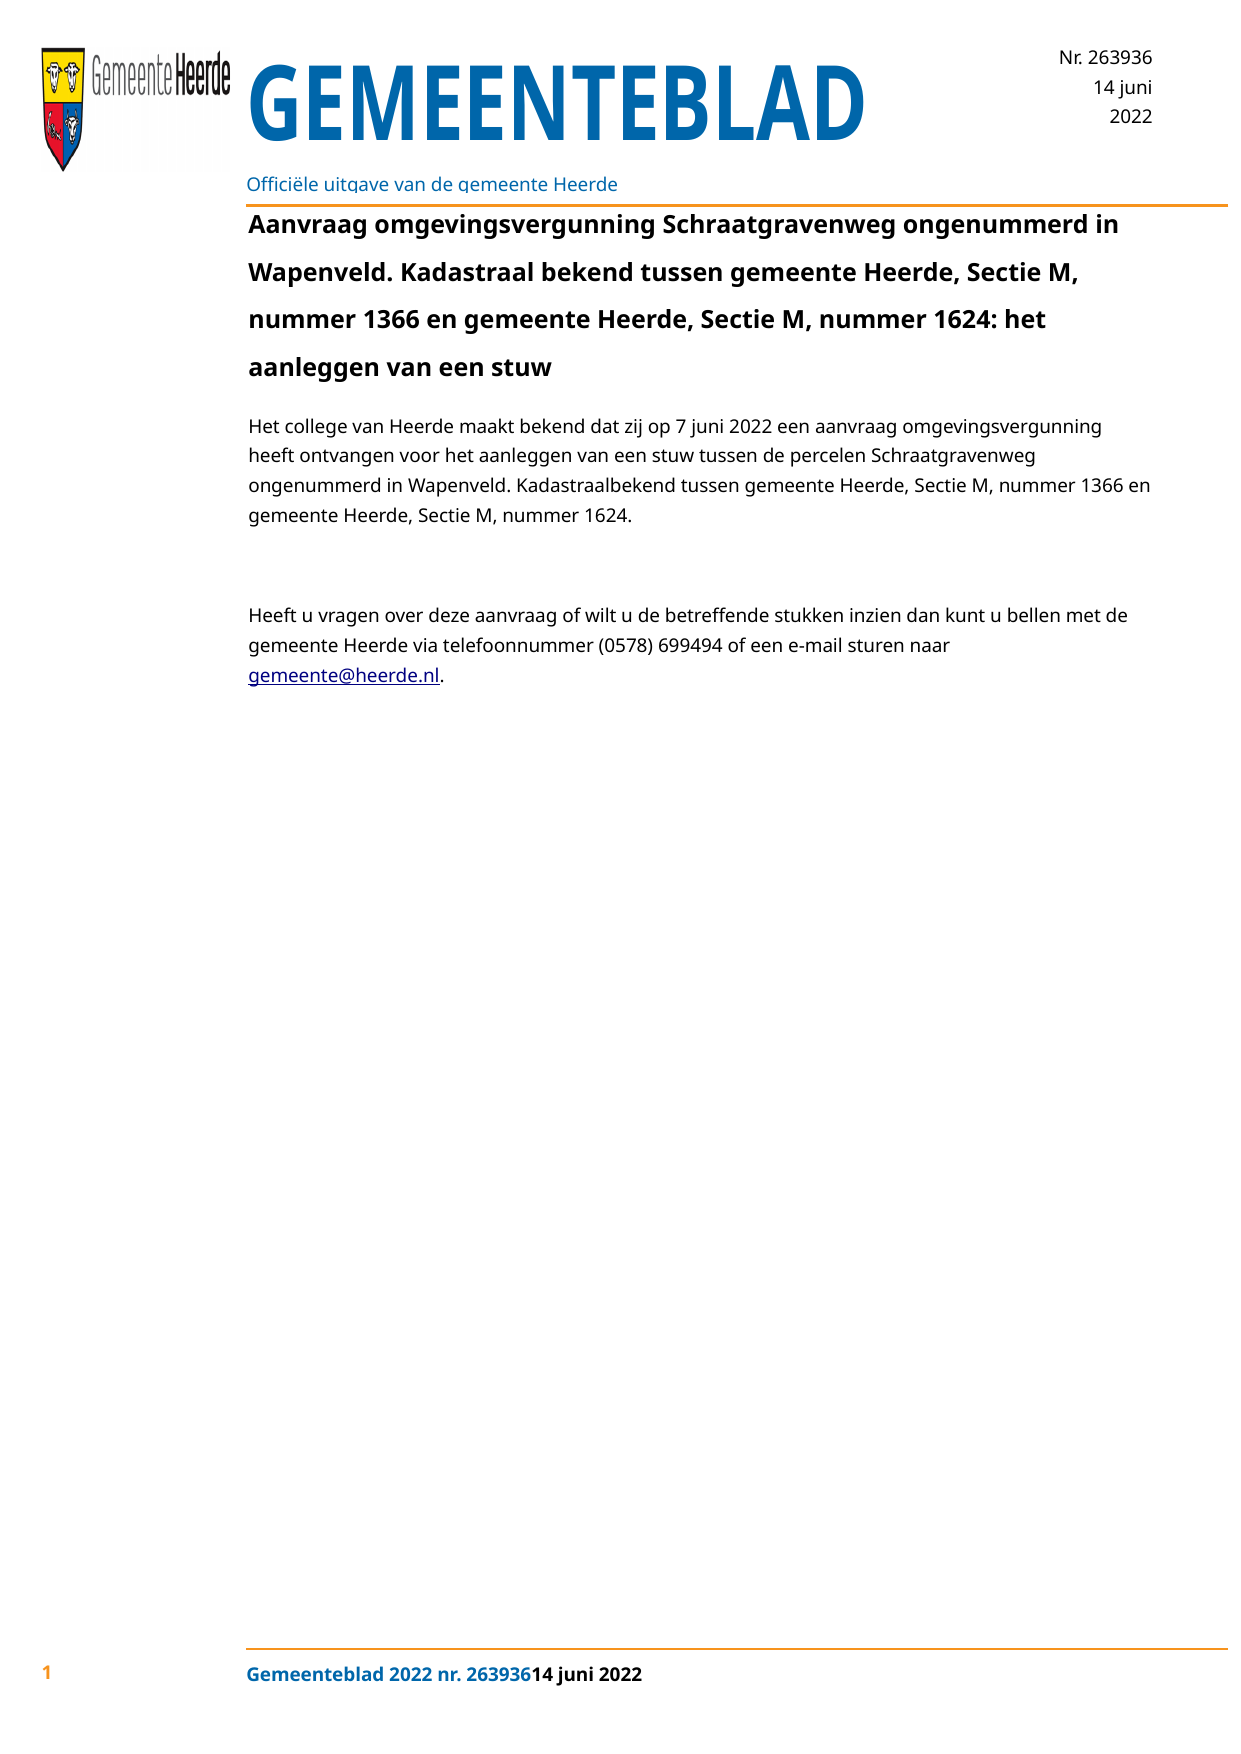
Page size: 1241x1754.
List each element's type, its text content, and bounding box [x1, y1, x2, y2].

text Aanvraag omgevingsvergunning Schraatgravenweg ongenummerd in Wapenveld. Kadastraal bekend tussen gemeente Heerde, Sectie M, nummer 1366 en gemeente Heerde, Sectie M, nummer 1624: het aanleggen van een stuw [248, 207, 1152, 384]
text Heeft u vragen over deze aanvraag of wilt u de betreffende stukken inzien dan kunt u bellen met de gemeente Heerde via telefoonnummer (0578) 699494 of een e-mail sturen naar gemeente@heerde.nl. [248, 603, 1152, 688]
picture [41, 47, 231, 172]
text Het college van Heerde maakt bekend dat zij op 7 juni 2022 een aanvraag omgevingsvergunning heeft ontvangen voor het aanleggen van een stuw tussen de percelen Schraatgravenweg ongenummerd in Wapenveld. Kadastraalbekend tussen gemeente Heerde, Sectie M, nummer 1366 en gemeente Heerde, Sectie M, nummer 1624. [248, 413, 1152, 528]
